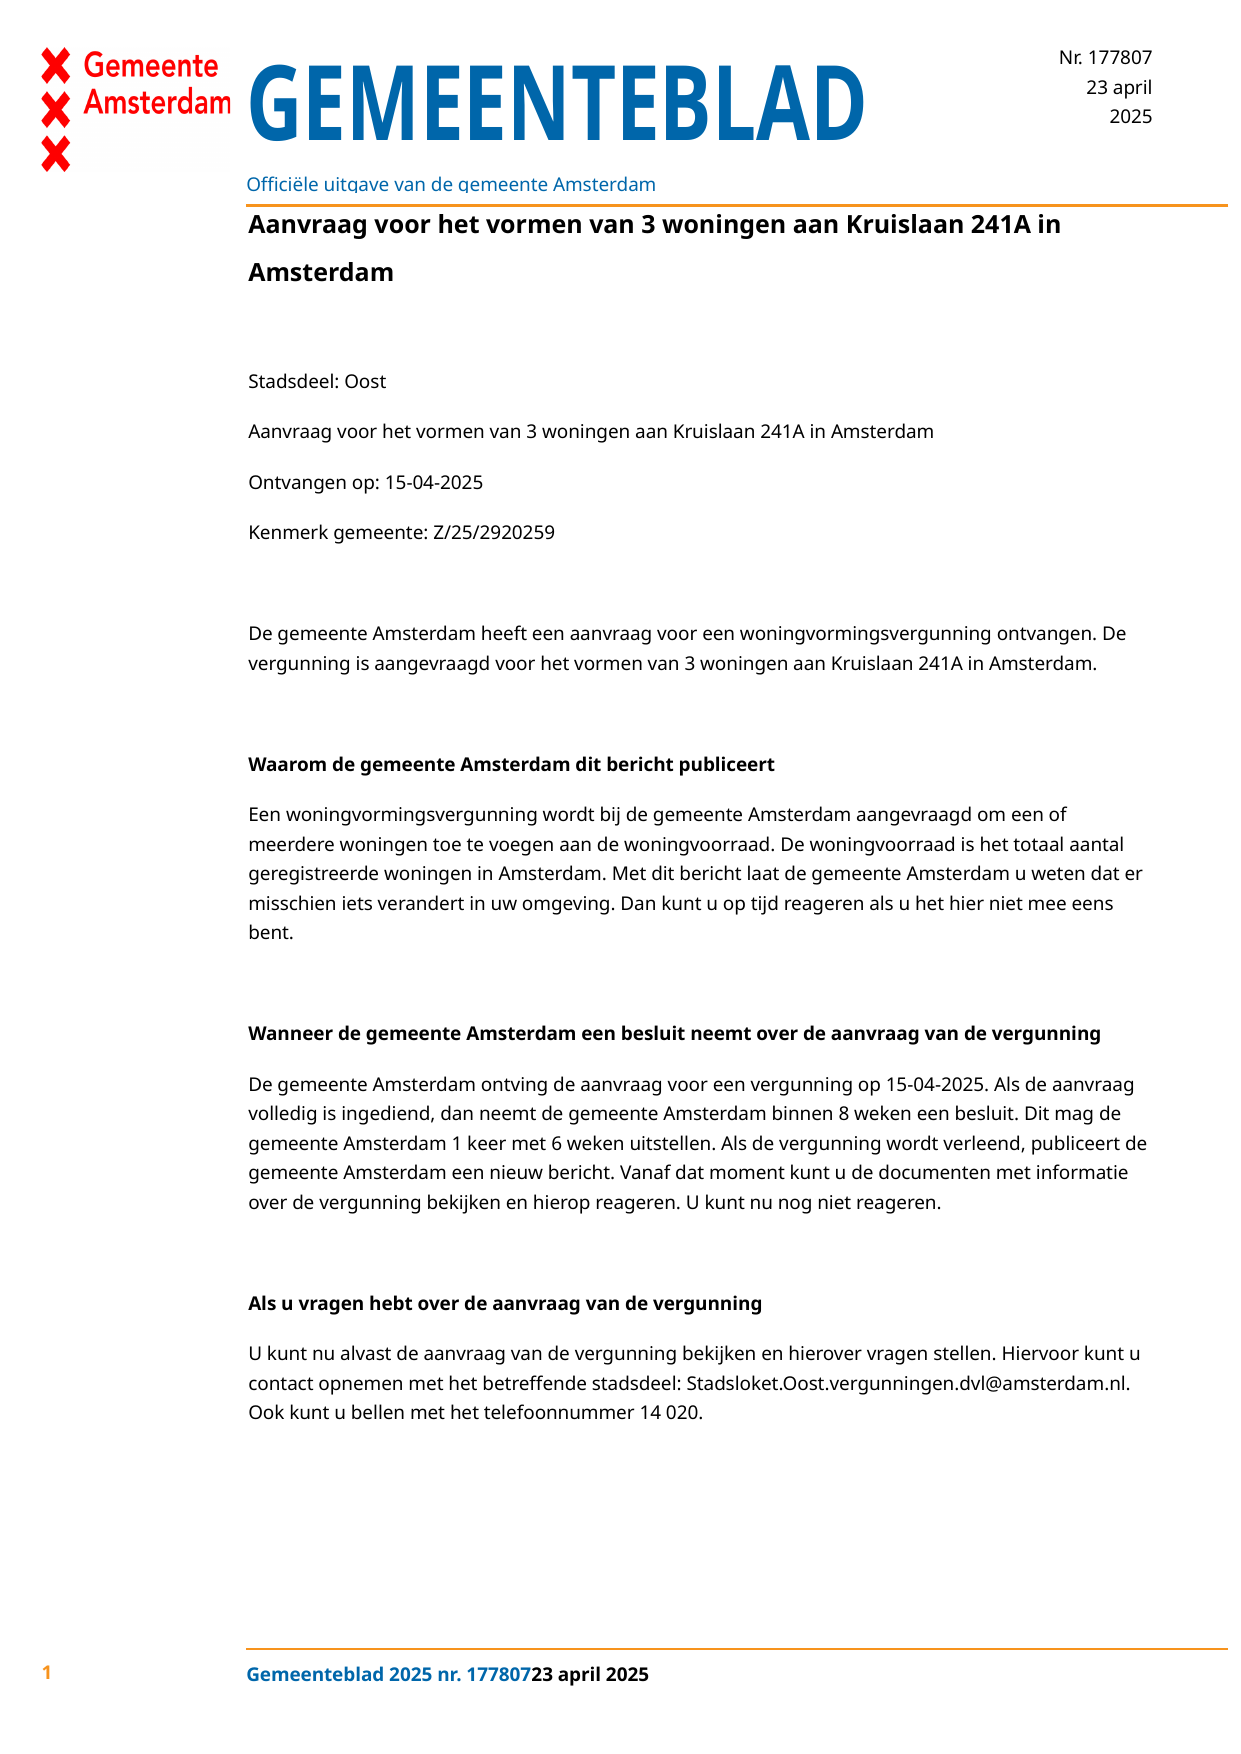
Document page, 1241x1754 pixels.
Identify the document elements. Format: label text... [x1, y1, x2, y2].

text De gemeente Amsterdam ontving de aanvraag voor een vergunning op 15-04-2025. Als de aanvraag volledig is ingediend, dan neemt de gemeente Amsterdam binnen 8 weken een besluit. Dit mag de gemeente Amsterdam 1 keer met 6 weken uitstellen. Als de vergunning wordt verleend, publiceert de gemeente Amsterdam een nieuw bericht. Vanaf dat moment kunt u de documenten met informatie over de vergunning bekijken en hierop reageren. U kunt nu nog niet reageren. [248, 1071, 1152, 1215]
text Ontvangen op: 15-04-2025 [248, 469, 1152, 495]
text Een woningvormingsvergunning wordt bij de gemeente Amsterdam aangevraagd om een of meerdere woningen toe te voegen aan de woningvoorraad. De woningvoorraad is het totaal aantal geregistreerde woningen in Amsterdam. Met dit bericht laat de gemeente Amsterdam u weten dat er misschien iets verandert in uw omgeving. Dan kunt u op tijd reageren als u het hier niet mee eens bent. [248, 801, 1152, 945]
text Kenmerk gemeente: Z/25/2920259 [248, 519, 1152, 545]
text U kunt nu alvast de aanvraag van de vergunning bekijken en hierover vragen stellen. Hiervoor kunt u contact opnemen met het betreffende stadsdeel: Stadsloket.Oost.vergunningen.dvl@amsterdam.nl. Ook kunt u bellen met het telefoonnummer 14 020. [248, 1340, 1152, 1425]
text De gemeente Amsterdam heeft een aanvraag voor een woningvormingsvergunning ontvangen. De vergunning is aangevraagd voor het vormen van 3 woningen aan Kruislaan 241A in Amsterdam. [248, 620, 1152, 676]
text Aanvraag voor het vormen van 3 woningen aan Kruislaan 241A in Amsterdam [248, 419, 1152, 444]
text Waarom de gemeente Amsterdam dit bericht publiceert [248, 751, 1152, 777]
text Stadsdeel: Oost [248, 368, 1152, 394]
picture [41, 47, 231, 172]
text Aanvraag voor het vormen van 3 woningen aan Kruislaan 241A in Amsterdam [248, 207, 1152, 288]
text Als u vragen hebt over de aanvraag van de vergunning [248, 1290, 1152, 1316]
text Wanneer de gemeente Amsterdam een besluit neemt over de aanvraag van de vergunning [248, 1020, 1152, 1046]
